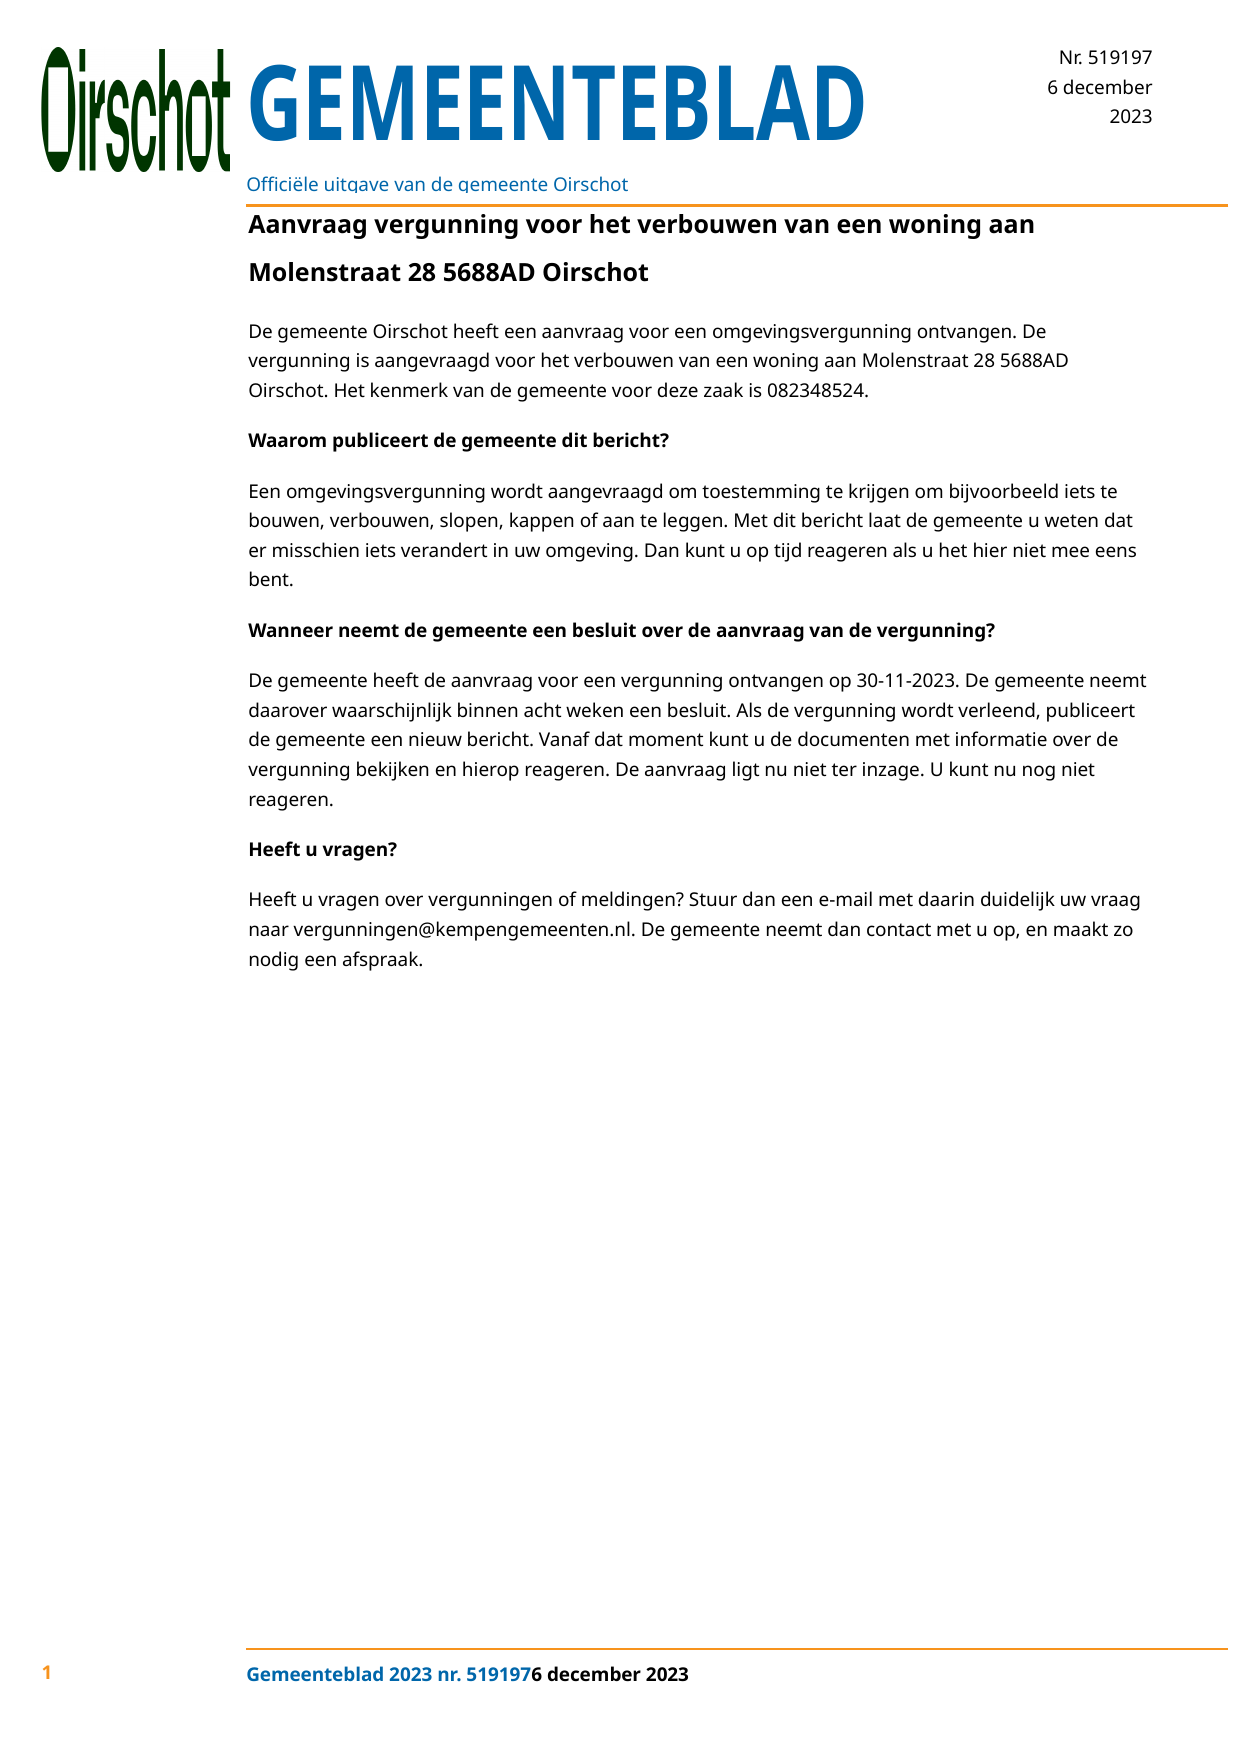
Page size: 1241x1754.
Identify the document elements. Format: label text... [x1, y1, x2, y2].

text Aanvraag vergunning voor het verbouwen van een woning aan Molenstraat 28 5688AD Oirschot [248, 207, 1152, 288]
text Wanneer neemt de gemeente een besluit over de aanvraag van de vergunning? [248, 617, 1152, 643]
text De gemeente Oirschot heeft een aanvraag voor een omgevingsvergunning ontvangen. De vergunning is aangevraagd voor het verbouwen van een woning aan Molenstraat 28 5688AD Oirschot. Het kenmerk van de gemeente voor deze zaak is 082348524. [248, 318, 1152, 403]
text Waarom publiceert de gemeente dit bericht? [248, 427, 1152, 453]
text De gemeente heeft de aanvraag voor een vergunning ontvangen op 30-11-2023. De gemeente neemt daarover waarschijnlijk binnen acht weken een besluit. Als de vergunning wordt verleend, publiceert de gemeente een nieuw bericht. Vanaf dat moment kunt u de documenten met informatie over de vergunning bekijken en hierop reageren. De aanvraag ligt nu niet ter inzage. U kunt nu nog niet reageren. [248, 667, 1152, 812]
picture [41, 47, 231, 172]
text Heeft u vragen over vergunningen of meldingen? Stuur dan een e-mail met daarin duidelijk uw vraag naar vergunningen@kempengemeenten.nl. De gemeente neemt dan contact met u op, en maakt zo nodig een afspraak. [248, 887, 1152, 972]
text Heeft u vragen? [248, 836, 1152, 862]
text Een omgevingsvergunning wordt aangevraagd om toestemming te krijgen om bijvoorbeeld iets te bouwen, verbouwen, slopen, kappen of aan te leggen. Met dit bericht laat de gemeente u weten dat er misschien iets verandert in uw omgeving. Dan kunt u op tijd reageren als u het hier niet mee eens bent. [248, 478, 1152, 592]
